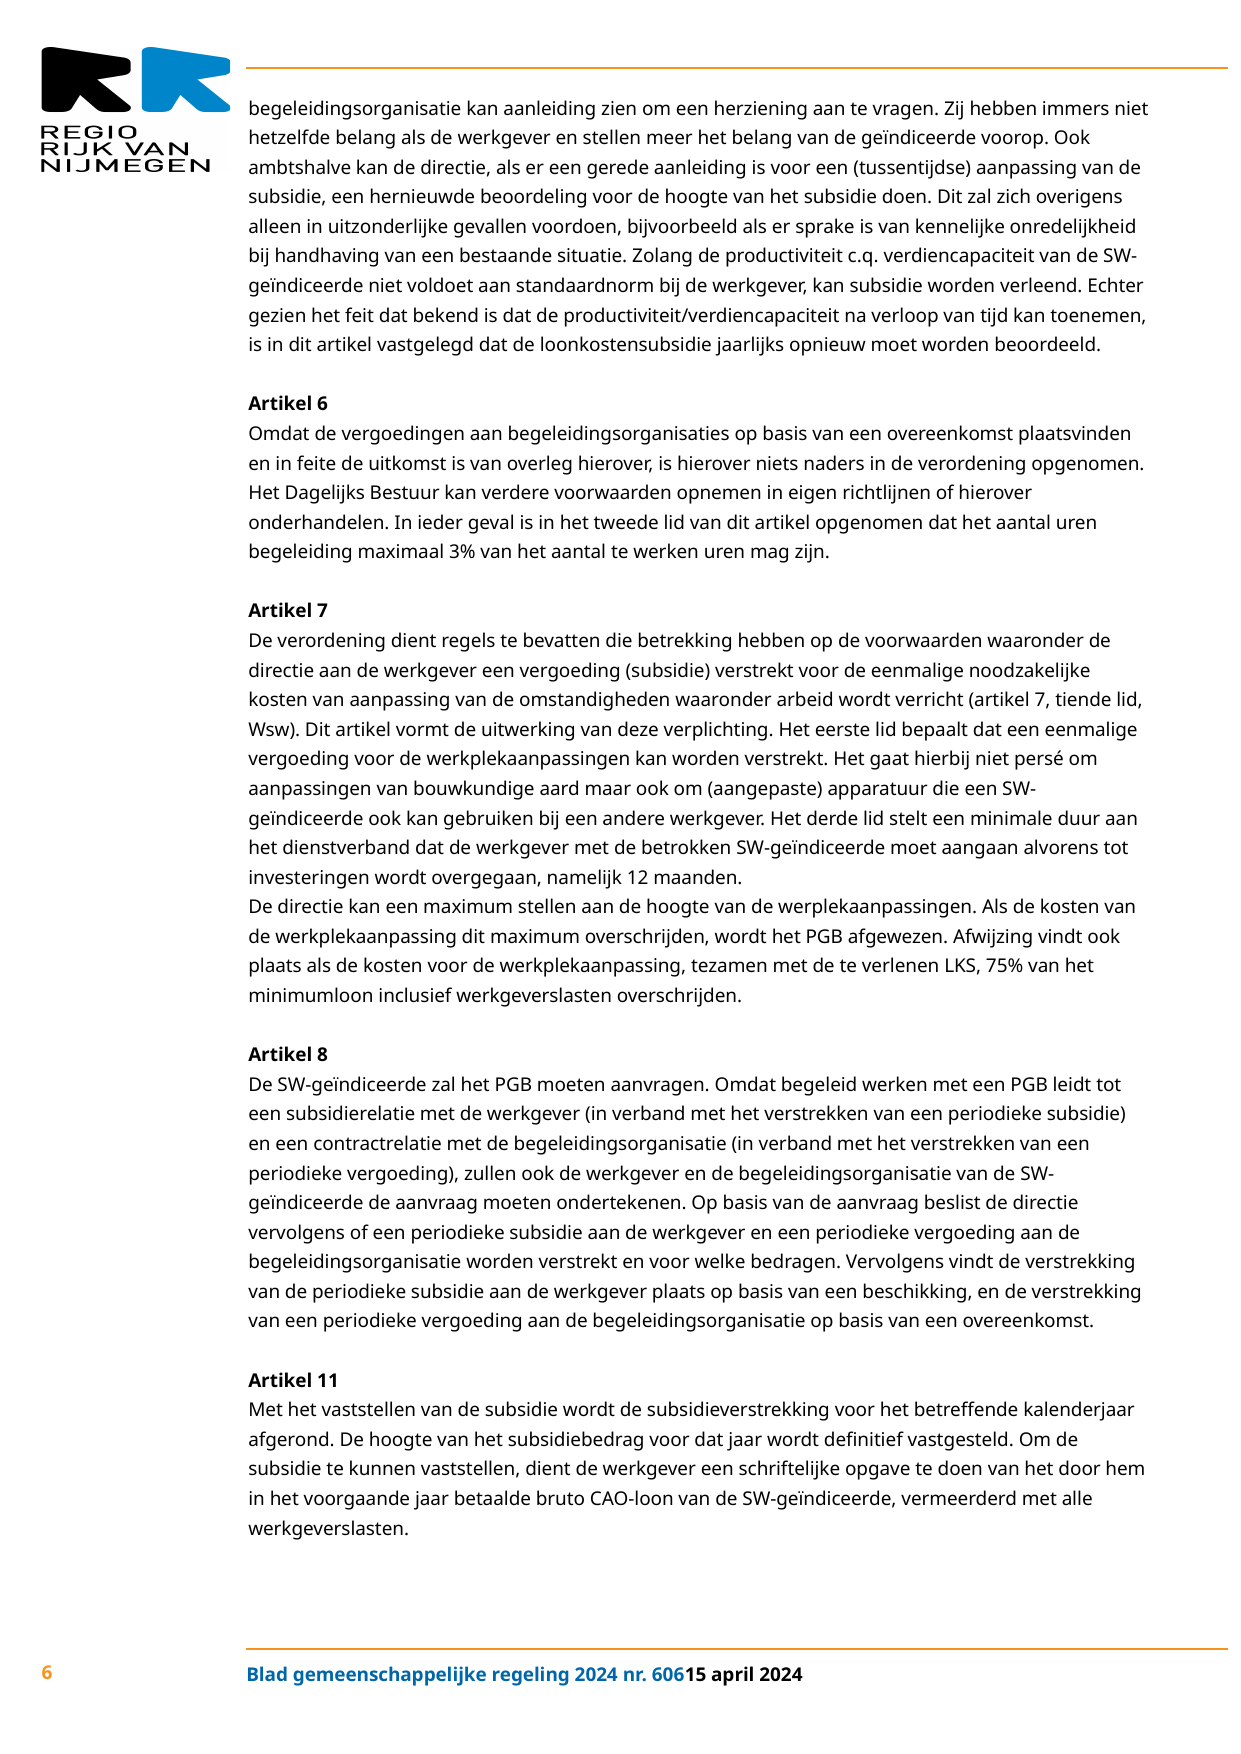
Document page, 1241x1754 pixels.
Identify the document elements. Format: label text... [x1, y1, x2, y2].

text Artikel 8 [248, 1041, 1152, 1067]
text De SW-geïndiceerde zal het PGB moeten aanvragen. Omdat begeleid werken met een PGB leidt tot een subsidierelatie met de werkgever (in verband met het verstrekken van een periodieke subsidie) en een contractrelatie met de begeleidingsorganisatie (in verband met het verstrekken van een periodieke vergoeding), zullen ook de werkgever en de begeleidingsorganisatie van de SW-geïndiceerde de aanvraag moeten ondertekenen. Op basis van de aanvraag beslist de directie vervolgens of een periodieke subsidie aan de werkgever en een periodieke vergoeding aan de begeleidingsorganisatie worden verstrekt en voor welke bedragen. Vervolgens vindt de verstrekking van de periodieke subsidie aan de werkgever plaats op basis van een beschikking, en de verstrekking van een periodieke vergoeding aan de begeleidingsorganisatie op basis van een overeenkomst. [248, 1071, 1152, 1333]
text Met het vaststellen van de subsidie wordt de subsidieverstrekking voor het betreffende kalenderjaar afgerond. De hoogte van het subsidiebedrag voor dat jaar wordt definitief vastgesteld. Om de subsidie te kunnen vaststellen, dient de werkgever een schriftelijke opgave te doen van het door hem in het voorgaande jaar betaalde bruto CAO-loon van de SW-geïndiceerde, vermeerderd met alle werkgeverslasten. [248, 1396, 1152, 1541]
text De verordening dient regels te bevatten die betrekking hebben op de voorwaarden waaronder de directie aan de werkgever een vergoeding (subsidie) verstrekt voor de eenmalige noodzakelijke kosten van aanpassing van de omstandigheden waaronder arbeid wordt verricht (artikel 7, tiende lid, Wsw). Dit artikel vormt de uitwerking van deze verplichting. Het eerste lid bepaalt dat een eenmalige vergoeding voor de werkplekaanpassingen kan worden verstrekt. Het gaat hierbij niet persé om aanpassingen van bouwkundige aard maar ook om (aangepaste) apparatuur die een SW-geïndiceerde ook kan gebruiken bij een andere werkgever. Het derde lid stelt een minimale duur aan het dienstverband dat de werkgever met de betrokken SW-geïndiceerde moet aangaan alvorens tot investeringen wordt overgegaan, namelijk 12 maanden. [248, 627, 1152, 890]
text Artikel 6 [248, 391, 1152, 416]
text Artikel 11 [248, 1367, 1152, 1393]
picture [200, 73, 231, 105]
text Omdat de vergoedingen aan begeleidingsorganisaties op basis van een overeenkomst plaatsvinden en in feite de uitkomst is van overleg hierover, is hierover niets naders in de verordening opgenomen. Het Dagelijks Bestuur kan verdere voorwaarden opnemen in eigen richtlijnen of hierover onderhandelen. In ieder geval is in het tweede lid van dit artikel opgenomen dat het aantal uren begeleiding maximaal 3% van het aantal te werken uren mag zijn. [248, 420, 1152, 564]
text begeleidingsorganisatie kan aanleiding zien om een herziening aan te vragen. Zij hebben immers niet hetzelfde belang als de werkgever en stellen meer het belang van de geïndiceerde voorop. Ook ambtshalve kan de directie, als er een gerede aanleiding is voor een (tussentijdse) aanpassing van de subsidie, een hernieuwde beoordeling voor de hoogte van het subsidie doen. Dit zal zich overigens alleen in uitzonderlijke gevallen voordoen, bijvoorbeeld als er sprake is van kennelijke onredelijkheid bij handhaving van een bestaande situatie. Zolang de productiviteit c.q. verdiencapaciteit van de SW-geïndiceerde niet voldoet aan standaardnorm bij de werkgever, kan subsidie worden verleend. Echter gezien het feit dat bekend is dat de productiviteit/verdiencapaciteit na verloop van tijd kan toenemen, is in dit artikel vastgelegd dat de loonkostensubsidie jaarlijks opnieuw moet worden beoordeeld. [248, 95, 1152, 357]
picture [161, 47, 231, 59]
text De directie kan een maximum stellen aan de hoogte van de werplekaanpassingen. Als de kosten van de werkplekaanpassing dit maximum overschrijden, wordt het PGB afgewezen. Afwijzing vindt ook plaats als de kosten voor de werkplekaanpassing, tezamen met de te verlenen LKS, 75% van het minimumloon inclusief werkgeverslasten overschrijden. [248, 893, 1152, 1008]
text Artikel 7 [248, 598, 1152, 623]
picture [41, 47, 231, 172]
